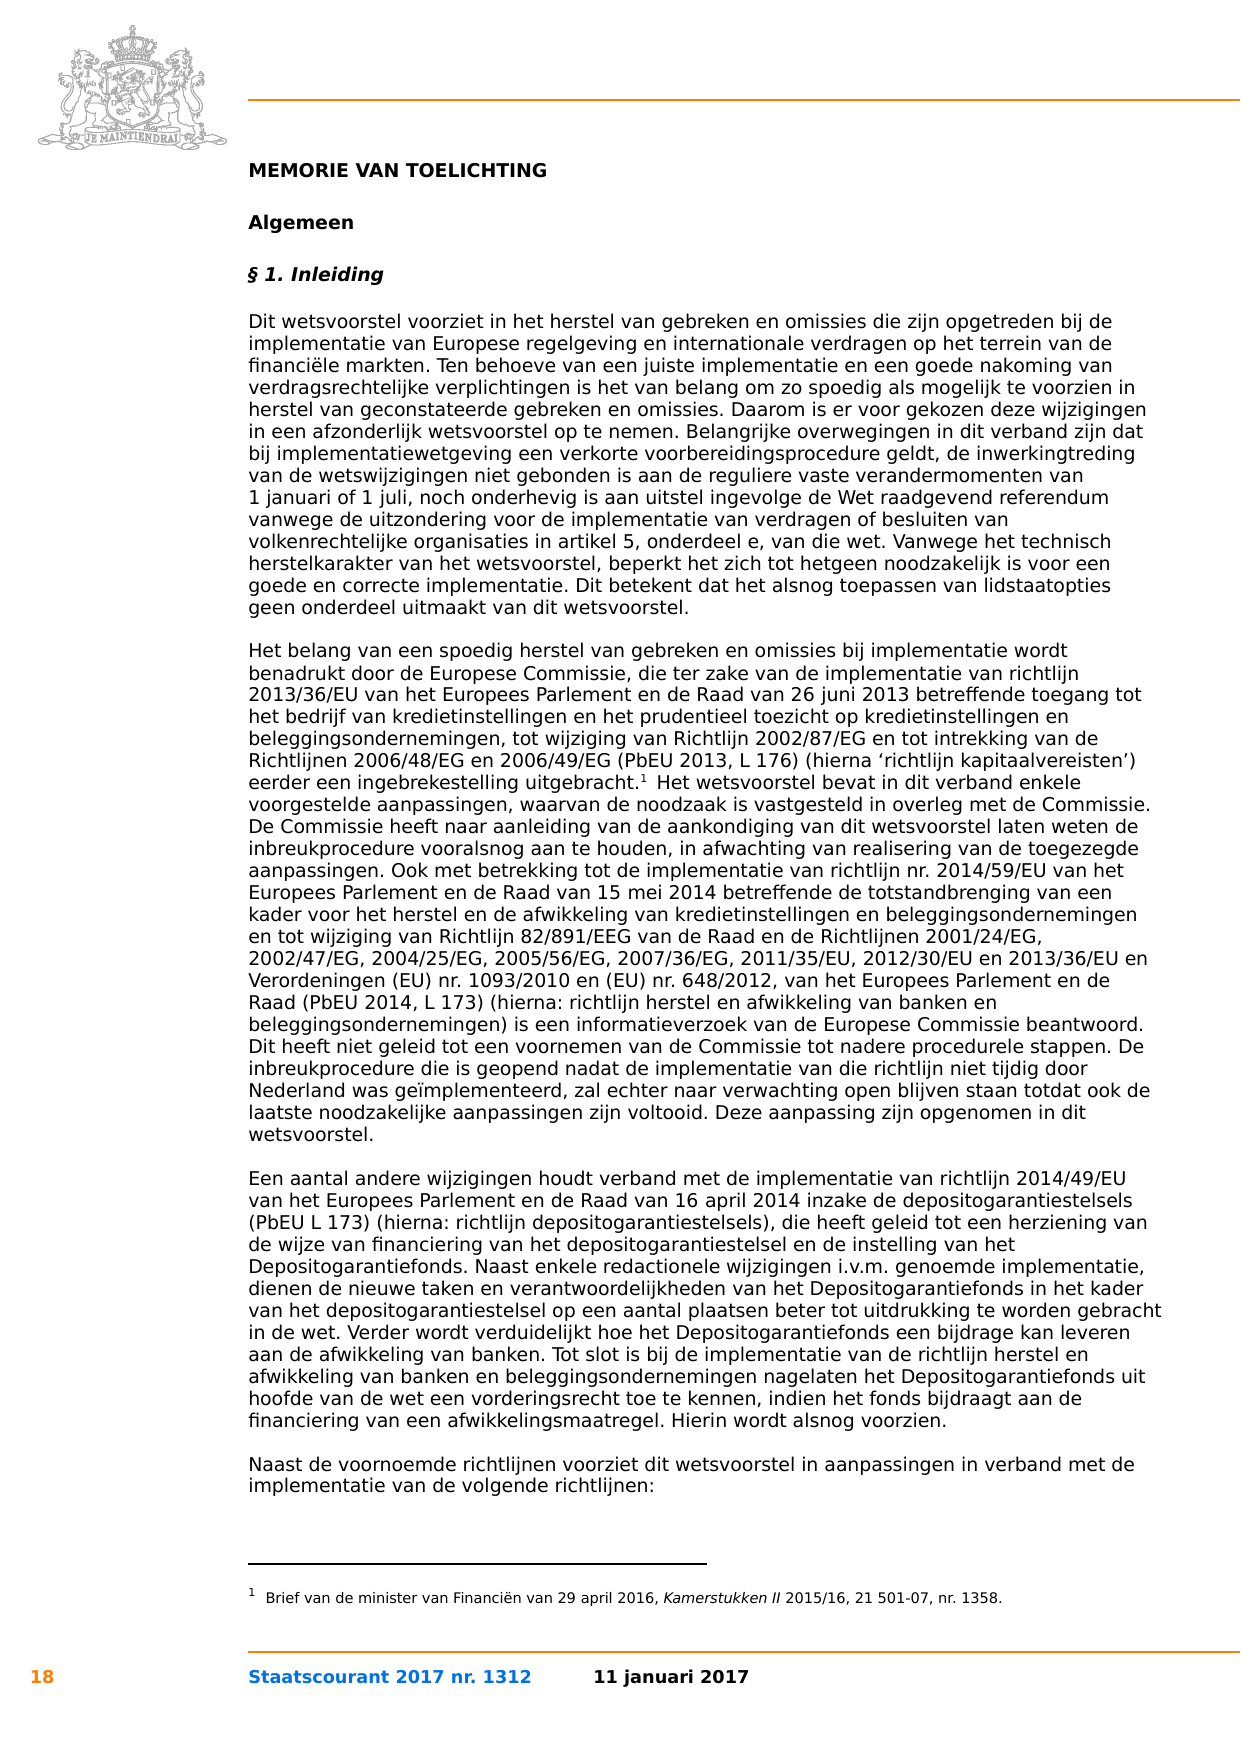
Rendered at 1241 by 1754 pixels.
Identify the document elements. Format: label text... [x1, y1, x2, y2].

text Het belang van een spoedig herstel van gebreken en omissies bij implementatie wordt benadrukt door de Europese Commissie, die ter zake van de implementatie van richtlijn 2013/36/EU van het Europees Parlement en de Raad van 26 juni 2013 betreffende toegang tot het bedrijf van kredietinstellingen en het prudentieel toezicht op kredietinstellingen en beleggingsondernemingen, tot wijziging van Richtlijn 2002/87/EG en tot intrekking van de Richtlijnen 2006/48/EG en 2006/49/EG (PbEU 2013, L 176) (hierna ‘richtlijn kapitaalvereisten’) eerder een ingebrekestelling uitgebracht. Het wetsvoorstel bevat in dit verband enkele voorgestelde aanpassingen, waarvan de noodzaak is vastgesteld in overleg met de Commissie. De Commissie heeft naar aanleiding van de aankondiging van dit wetsvoorstel laten weten de inbreukprocedure vooralsnog aan te houden, in afwachting van realisering van de toegezegde aanpassingen. Ook met betrekking tot de implementatie van richtlijn nr. 2014/59/EU van het Europees Parlement en de Raad van 15 mei 2014 betreffende de totstandbrenging van een kader voor het herstel en de afwikkeling van kredietinstellingen en beleggingsondernemingen en tot wijziging van Richtlijn 82/891/EEG van de Raad en de Richtlijnen 2001/24/EG, 2002/47/EG, 2004/25/EG, 2005/56/EG, 2007/36/EG, 2011/35/EU, 2012/30/EU en 2013/36/EU en Verordeningen (EU) nr. 1093/2010 en (EU) nr. 648/2012, van het Europees Parlement en de Raad (PbEU 2014, L 173) (hierna: richtlijn herstel en afwikkeling van banken en beleggingsondernemingen) is een informatieverzoek van de Europese Commissie beantwoord. Dit heeft niet geleid tot een voornemen van de Commissie tot nadere procedurele stappen. De inbreukprocedure die is geopend nadat de implementatie van die richtlijn niet tijdig door Nederland was geïmplementeerd, zal echter naar verwachting open blijven staan totdat ook de laatste noodzakelijke aanpassingen zijn voltooid. Deze aanpassing zijn opgenomen in dit wetsvoorstel. [248, 640, 1163, 1146]
text Brief van de minister van Financiën van 29 april 2016, Kamerstukken II 2015/16, 21 501-07, nr. 1358. [248, 1586, 1163, 1608]
subtitle MEMORIE VAN TOELICHTING [248, 160, 1163, 182]
text Een aantal andere wijzigingen houdt verband met de implementatie van richtlijn 2014/49/EU van het Europees Parlement en de Raad van 16 april 2014 inzake de depositogarantiestelsels (PbEU L 173) (hierna: richtlijn depositogarantiestelsels), die heeft geleid tot een herziening van de wijze van financiering van het depositogarantiestelsel en de instelling van het Depositogarantiefonds. Naast enkele redactionele wijzigingen i.v.m. genoemde implementatie, dienen de nieuwe taken en verantwoordelijkheden van het Depositogarantiefonds in het kader van het depositogarantiestelsel op een aantal plaatsen beter tot uitdrukking te worden gebracht in de wet. Verder wordt verduidelijkt hoe het Depositogarantiefonds een bijdrage kan leveren aan de afwikkeling van banken. Tot slot is bij de implementatie van de richtlijn herstel en afwikkeling van banken en beleggingsondernemingen nagelaten het Depositogarantiefonds uit hoofde van de wet een vorderingsrecht toe te kennen, indien het fonds bijdraagt aan de financiering van een afwikkelingsmaatregel. Hierin wordt alsnog voorzien. [248, 1168, 1163, 1432]
subtitle Algemeen [248, 212, 1163, 234]
text Dit wetsvoorstel voorziet in het herstel van gebreken en omissies die zijn opgetreden bij de implementatie van Europese regelgeving en internationale verdragen op het terrein van de financiële markten. Ten behoeve van een juiste implementatie en een goede nakoming van verdragsrechtelijke verplichtingen is het van belang om zo spoedig als mogelijk te voorzien in herstel van geconstateerde gebreken en omissies. Daarom is er voor gekozen deze wijzigingen in een afzonderlijk wetsvoorstel op te nemen. Belangrijke overwegingen in dit verband zijn dat bij implementatiewetgeving een verkorte voorbereidingsprocedure geldt, de inwerkingtreding van de wetswijzigingen niet gebonden is aan de reguliere vaste verandermomenten van 1 januari of 1 juli, noch onderhevig is aan uitstel ingevolge de Wet raadgevend referendum vanwege de uitzondering voor de implementatie van verdragen of besluiten van volkenrechtelijke organisaties in artikel 5, onderdeel e, van die wet. Vanwege het technisch herstelkarakter van het wetsvoorstel, beperkt het zich tot hetgeen noodzakelijk is voor een goede en correcte implementatie. Dit betekent dat het alsnog toepassen van lidstaatopties geen onderdeel uitmaakt van dit wetsvoorstel. [248, 311, 1163, 618]
subtitle § 1. Inleiding [248, 264, 1163, 286]
picture [38, 25, 227, 150]
text Naast de voornoemde richtlijnen voorziet dit wetsvoorstel in aanpassingen in verband met de implementatie van de volgende richtlijnen: [248, 1453, 1163, 1497]
